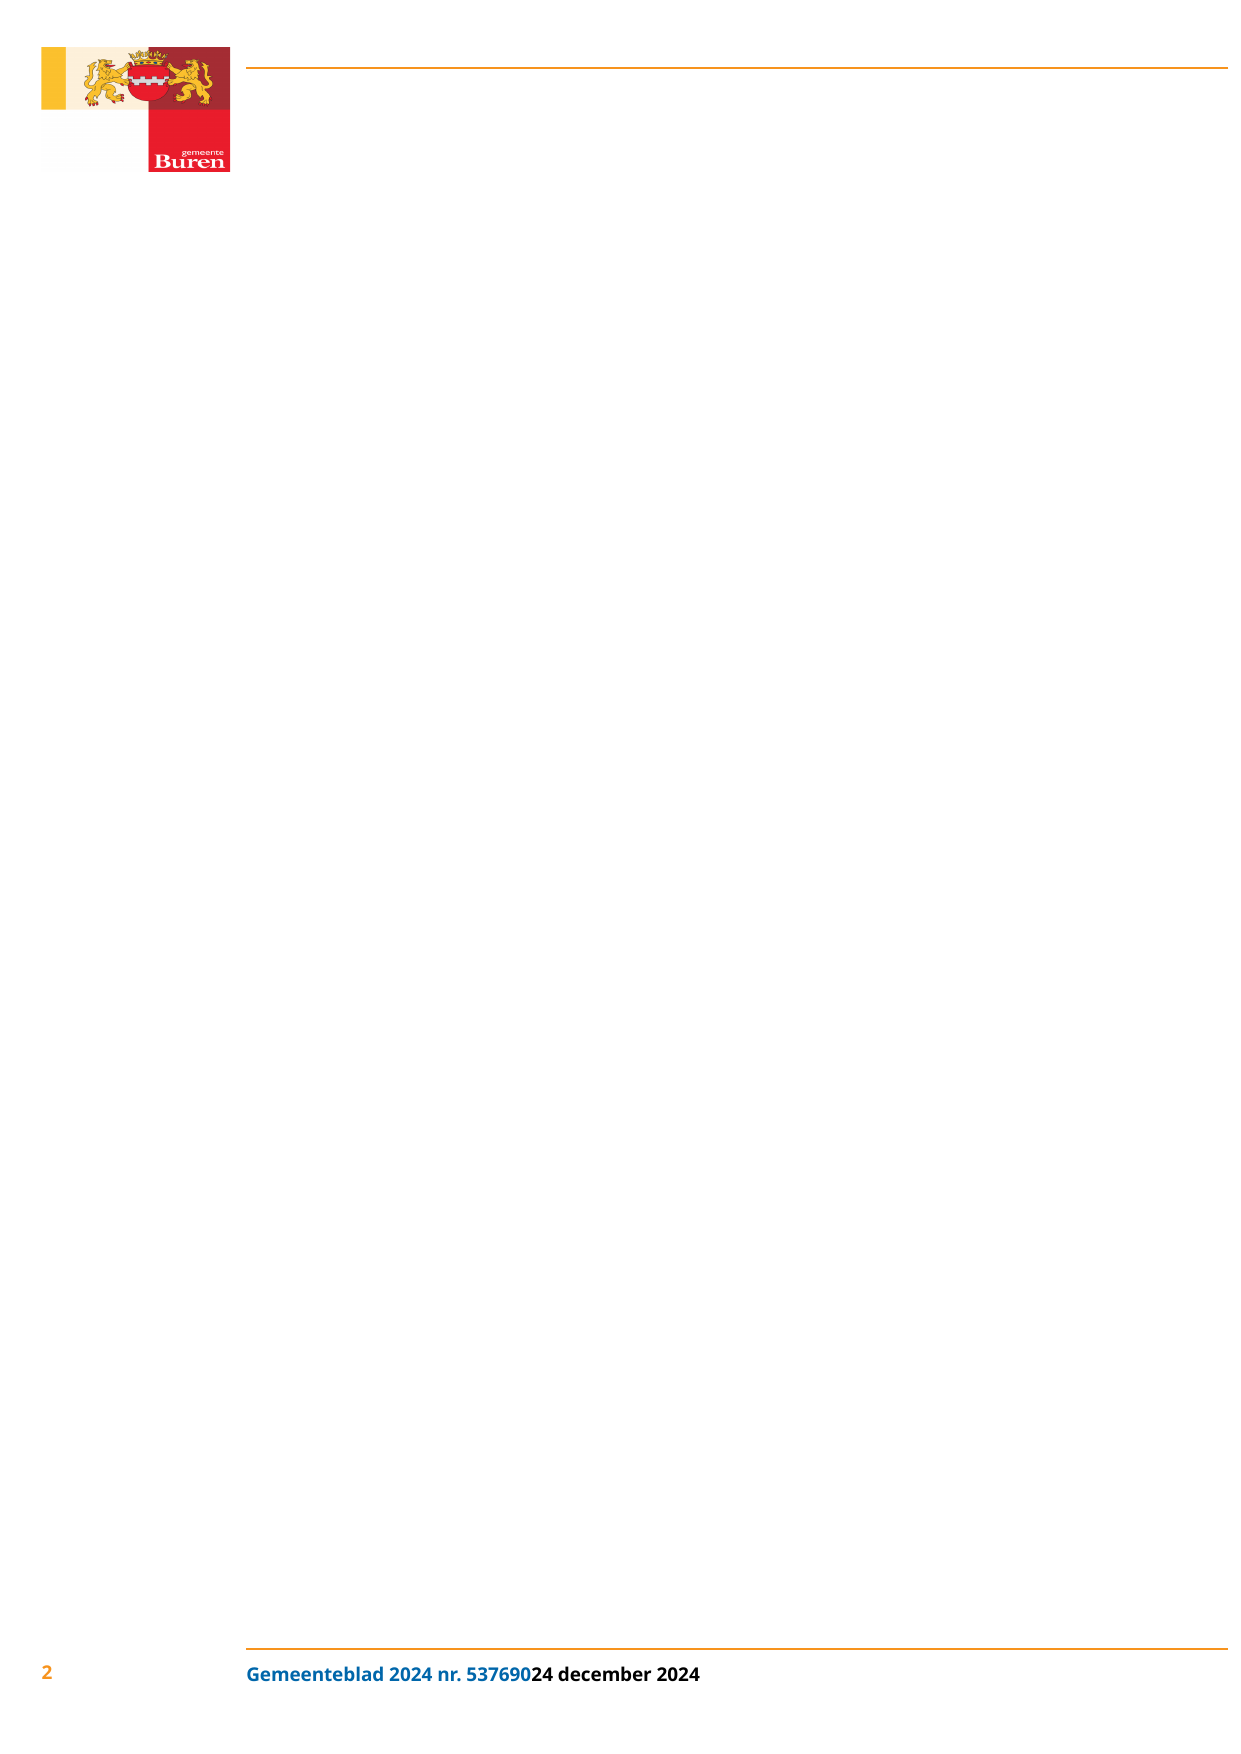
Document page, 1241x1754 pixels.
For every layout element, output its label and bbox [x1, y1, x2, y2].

picture [41, 47, 231, 172]
